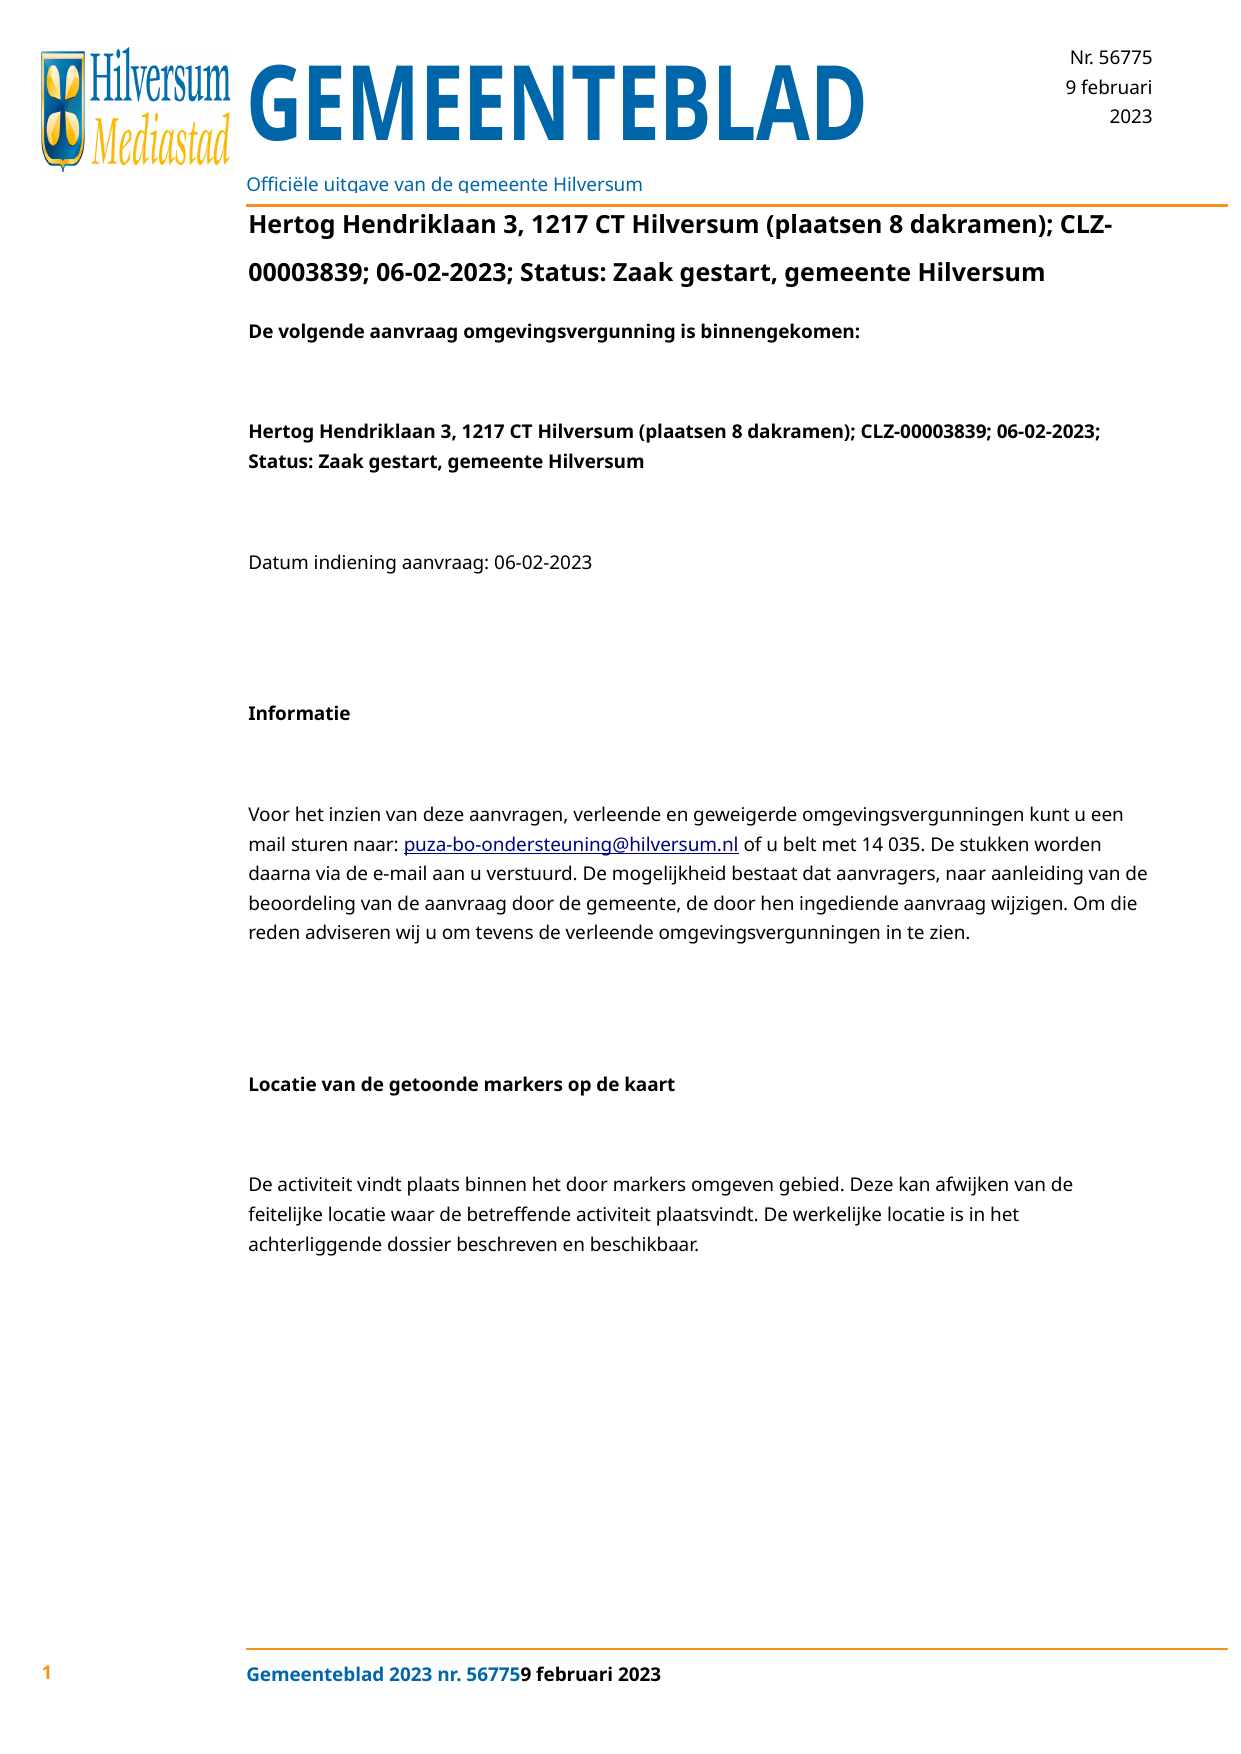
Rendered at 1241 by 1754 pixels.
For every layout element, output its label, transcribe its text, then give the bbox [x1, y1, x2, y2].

text De activiteit vindt plaats binnen het door markers omgeven gebied. Deze kan afwijken van de feitelijke locatie waar de betreffende activiteit plaatsvindt. De werkelijke locatie is in het achterliggende dossier beschreven en beschikbaar. [248, 1172, 1152, 1257]
text Locatie van de getoonde markers op de kaart [248, 1071, 1152, 1097]
text Informatie [248, 700, 1152, 726]
text Hertog Hendriklaan 3, 1217 CT Hilversum (plaatsen 8 dakramen); CLZ-00003839; 06-02-2023; Status: Zaak gestart, gemeente Hilversum [248, 207, 1152, 288]
text Hertog Hendriklaan 3, 1217 CT Hilversum (plaatsen 8 dakramen); CLZ-00003839; 06-02-2023; Status: Zaak gestart, gemeente Hilversum [248, 419, 1152, 474]
picture [41, 47, 231, 172]
text De volgende aanvraag omgevingsvergunning is binnengekomen: [248, 318, 1152, 344]
text Voor het inzien van deze aanvragen, verleende en geweigerde omgevingsvergunningen kunt u een mail sturen naar: puza-bo-ondersteuning@hilversum.nl of u belt met 14 035. De stukken worden daarna via de e-mail aan u verstuurd. De mogelijkheid bestaat dat aanvragers, naar aanleiding van de beoordeling van de aanvraag door de gemeente, de door hen ingediende aanvraag wijzigen. Om die reden adviseren wij u om tevens de verleende omgevingsvergunningen in te zien. [248, 801, 1152, 945]
text Datum indiening aanvraag: 06-02-2023 [248, 549, 1152, 575]
